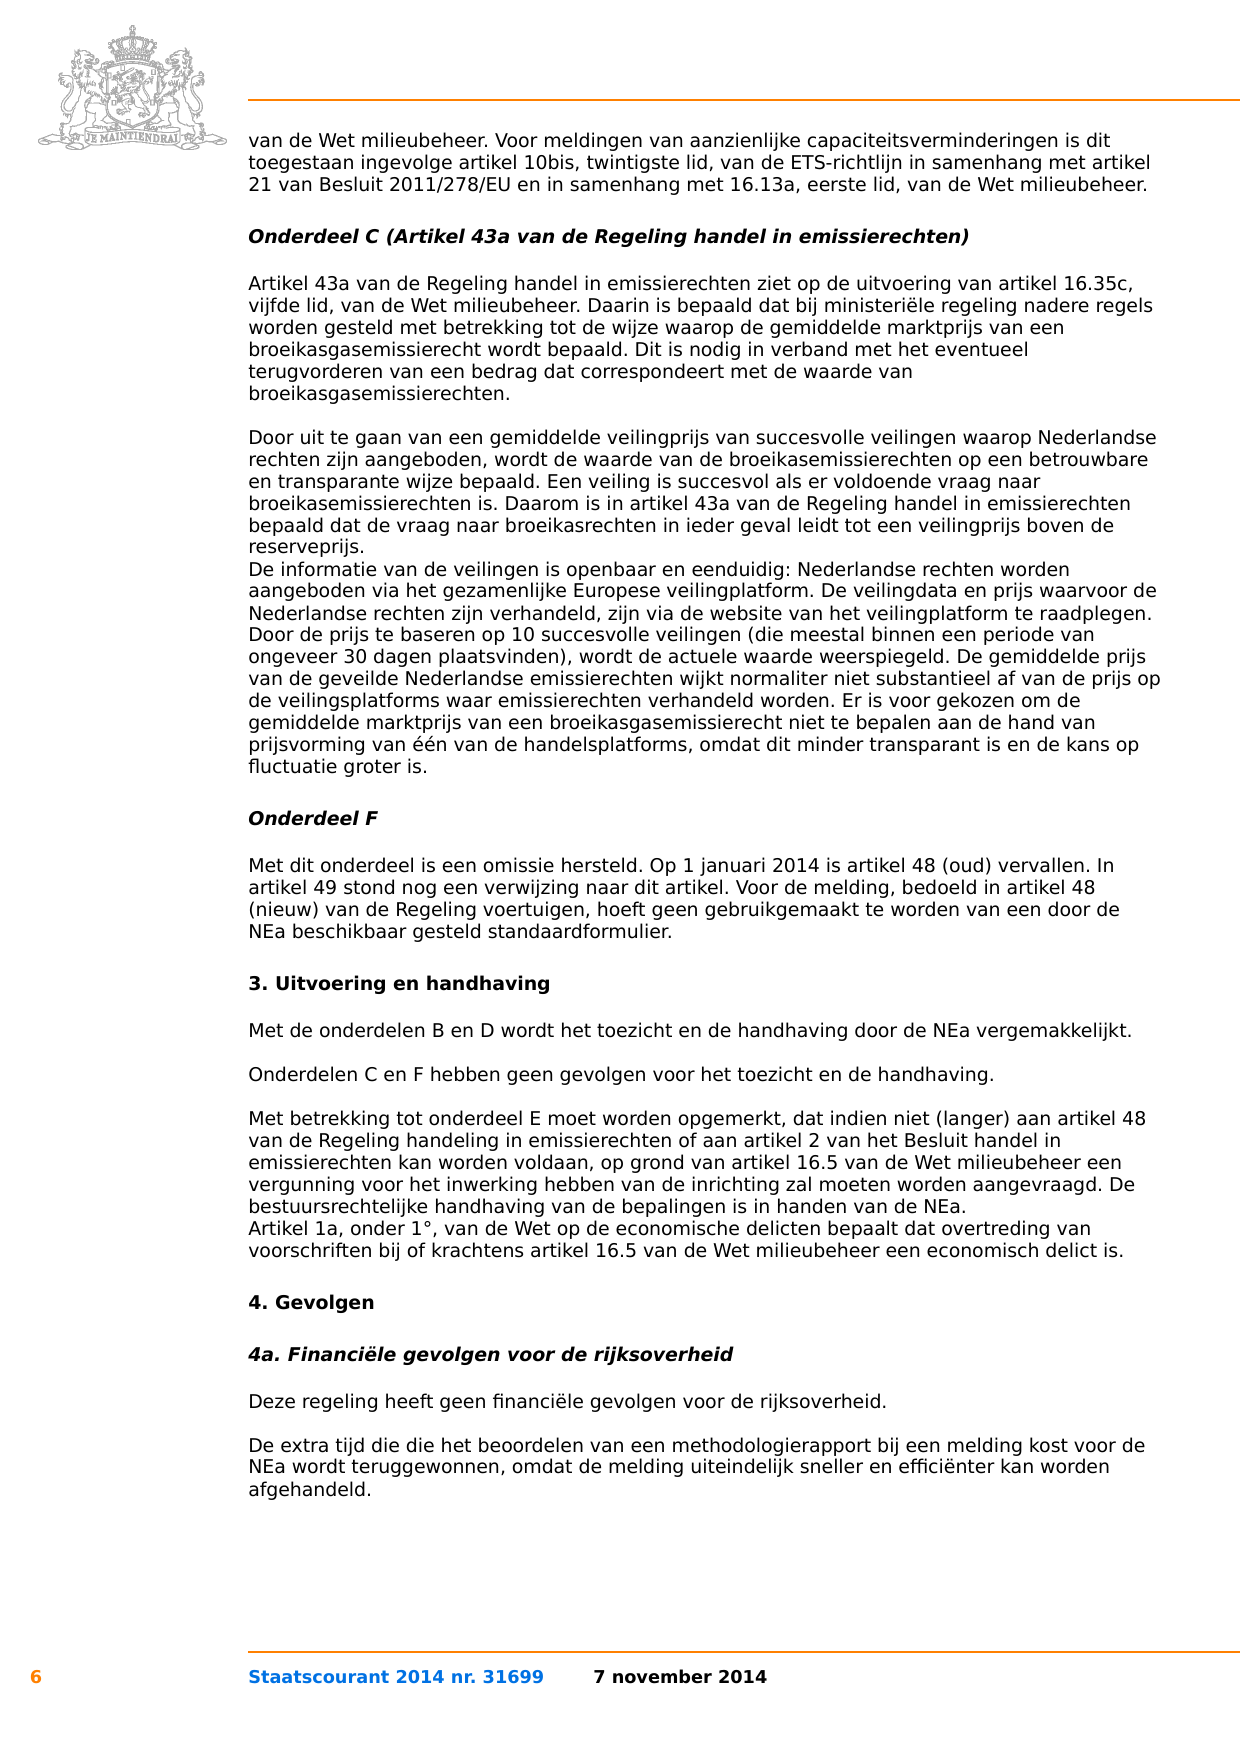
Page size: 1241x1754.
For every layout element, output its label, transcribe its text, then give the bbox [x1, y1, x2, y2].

text Onderdelen C en F hebben geen gevolgen voor het toezicht en de handhaving. [248, 1064, 1163, 1086]
text De informatie van de veilingen is openbaar en eenduidig: Nederlandse rechten worden aangeboden via het gezamenlijke Europese veilingplatform. De veilingdata en prijs waarvoor de Nederlandse rechten zijn verhandeld, zijn via de website van het veilingplatform te raadplegen. Door de prijs te baseren op 10 succesvolle veilingen (die meestal binnen een periode van ongeveer 30 dagen plaatsvinden), wordt de actuele waarde weerspiegeld. De gemiddelde prijs van de geveilde Nederlandse emissierechten wijkt normaliter niet substantieel af van de prijs op de veilingsplatforms waar emissierechten verhandeld worden. Er is voor gekozen om de gemiddelde marktprijs van een broeikasgasemissierecht niet te bepalen aan de hand van prijsvorming van één van de handelsplatforms, omdat dit minder transparant is en de kans op fluctuatie groter is. [248, 558, 1163, 778]
text De extra tijd die die het beoordelen van een methodologierapport bij een melding kost voor de NEa wordt teruggewonnen, omdat de melding uiteindelijk sneller en efficiënter kan worden afgehandeld. [248, 1434, 1163, 1500]
subtitle 4. Gevolgen [248, 1292, 1163, 1314]
text Artikel 1a, onder 1°, van de Wet op de economische delicten bepaalt dat overtreding van voorschriften bij of krachtens artikel 16.5 van de Wet milieubeheer een economisch delict is. [248, 1218, 1163, 1262]
text Met dit onderdeel is een omissie hersteld. Op 1 januari 2014 is artikel 48 (oud) vervallen. In artikel 49 stond nog een verwijzing naar dit artikel. Voor de melding, bedoeld in artikel 48 (nieuw) van de Regeling voertuigen, hoeft geen gebruikgemaakt te worden van een door de NEa beschikbaar gesteld standaardformulier. [248, 855, 1163, 943]
text van de Wet milieubeheer. Voor meldingen van aanzienlijke capaciteitsverminderingen is dit toegestaan ingevolge artikel 10bis, twintigste lid, van de ETS-richtlijn in samenhang met artikel 21 van Besluit 2011/278/EU en in samenhang met 16.13a, eerste lid, van de Wet milieubeheer. [248, 130, 1163, 196]
text Door uit te gaan van een gemiddelde veilingprijs van succesvolle veilingen waarop Nederlandse rechten zijn aangeboden, wordt de waarde van de broeikasemissierechten op een betrouwbare en transparante wijze bepaald. Een veiling is succesvol als er voldoende vraag naar broeikasemissierechten is. Daarom is in artikel 43a van de Regeling handel in emissierechten bepaald dat de vraag naar broeikasrechten in ieder geval leidt tot een veilingprijs boven de reserveprijs. [248, 427, 1163, 558]
text Deze regeling heeft geen financiële gevolgen voor de rijksoverheid. [248, 1391, 1163, 1413]
text Met betrekking tot onderdeel E moet worden opgemerkt, dat indien niet (langer) aan artikel 48 van de Regeling handeling in emissierechten of aan artikel 2 van het Besluit handel in emissierechten kan worden voldaan, op grond van artikel 16.5 van de Wet milieubeheer een vergunning voor het inwerking hebben van de inrichting zal moeten worden aangevraagd. De bestuursrechtelijke handhaving van de bepalingen is in handen van de NEa. [248, 1108, 1163, 1218]
subtitle 4a. Financiële gevolgen voor de rijksoverheid [248, 1344, 1163, 1366]
subtitle 3. Uitvoering en handhaving [248, 973, 1163, 995]
subtitle Onderdeel F [248, 808, 1163, 830]
text Met de onderdelen B en D wordt het toezicht en de handhaving door de NEa vergemakkelijkt. [248, 1020, 1163, 1042]
text Artikel 43a van de Regeling handel in emissierechten ziet op de uitvoering van artikel 16.35c, vijfde lid, van de Wet milieubeheer. Daarin is bepaald dat bij ministeriële regeling nadere regels worden gesteld met betrekking tot de wijze waarop de gemiddelde marktprijs van een broeikasgasemissierecht wordt bepaald. Dit is nodig in verband met het eventueel terugvorderen van een bedrag dat correspondeert met de waarde van broeikasgasemissierechten. [248, 273, 1163, 405]
picture [38, 25, 227, 150]
subtitle Onderdeel C (Artikel 43a van de Regeling handel in emissierechten) [248, 226, 1163, 248]
